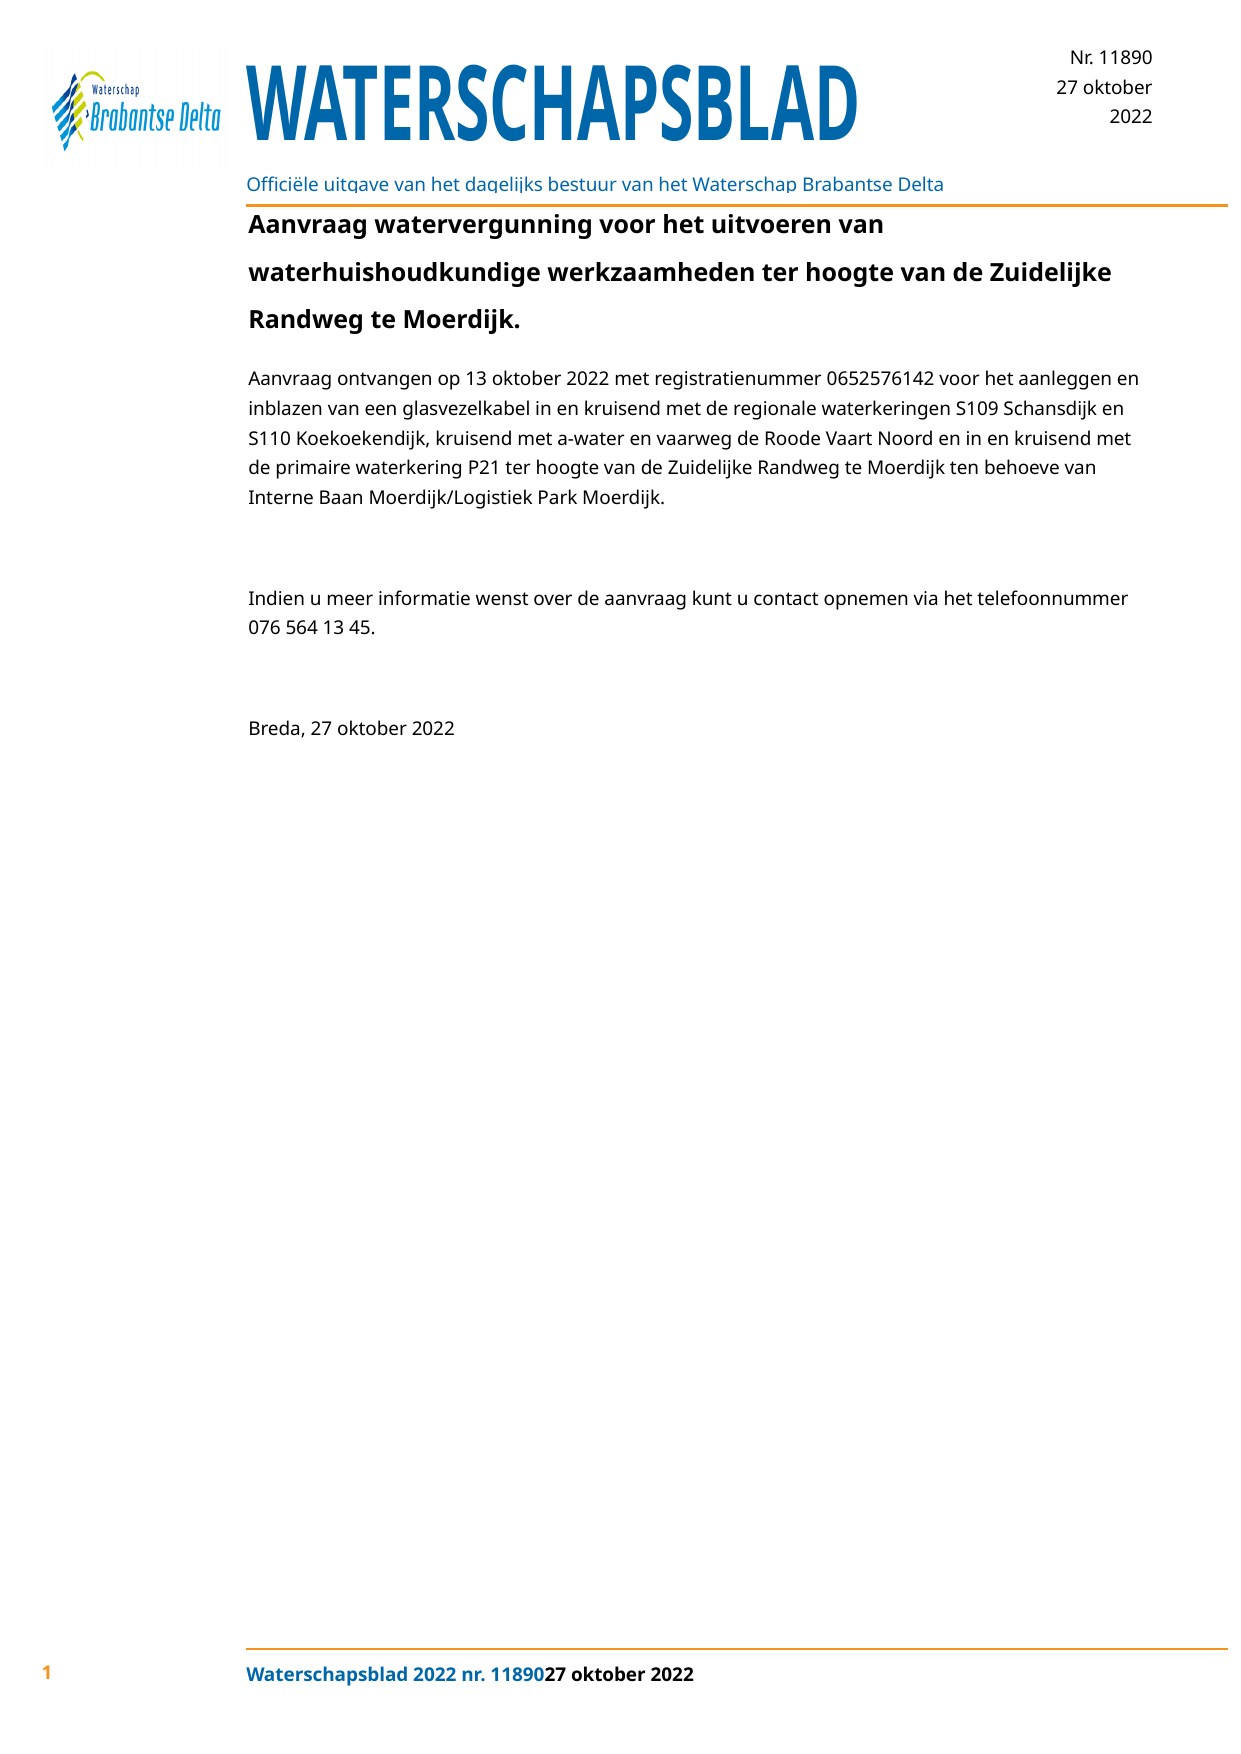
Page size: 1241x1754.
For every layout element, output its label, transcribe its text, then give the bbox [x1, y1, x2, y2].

text Aanvraag watervergunning voor het uitvoeren van waterhuishoudkundige werkzaamheden ter hoogte van de Zuidelijke Randweg te Moerdijk. [248, 207, 1152, 336]
picture [41, 47, 231, 172]
text Breda, 27 oktober 2022 [248, 715, 1152, 741]
text Indien u meer informatie wenst over de aanvraag kunt u contact opnemen via het telefoonnummer 076 564 13 45. [248, 585, 1152, 640]
text Aanvraag ontvangen op 13 oktober 2022 met registratienummer 0652576142 voor het aanleggen en inblazen van een glasvezelkabel in en kruisend met de regionale waterkeringen S109 Schansdijk en S110 Koekoekendijk, kruisend met a-water en vaarweg de Roode Vaart Noord en in en kruisend met de primaire waterkering P21 ter hoogte van de Zuidelijke Randweg te Moerdijk ten behoeve van Interne Baan Moerdijk/Logistiek Park Moerdijk. [248, 366, 1152, 509]
